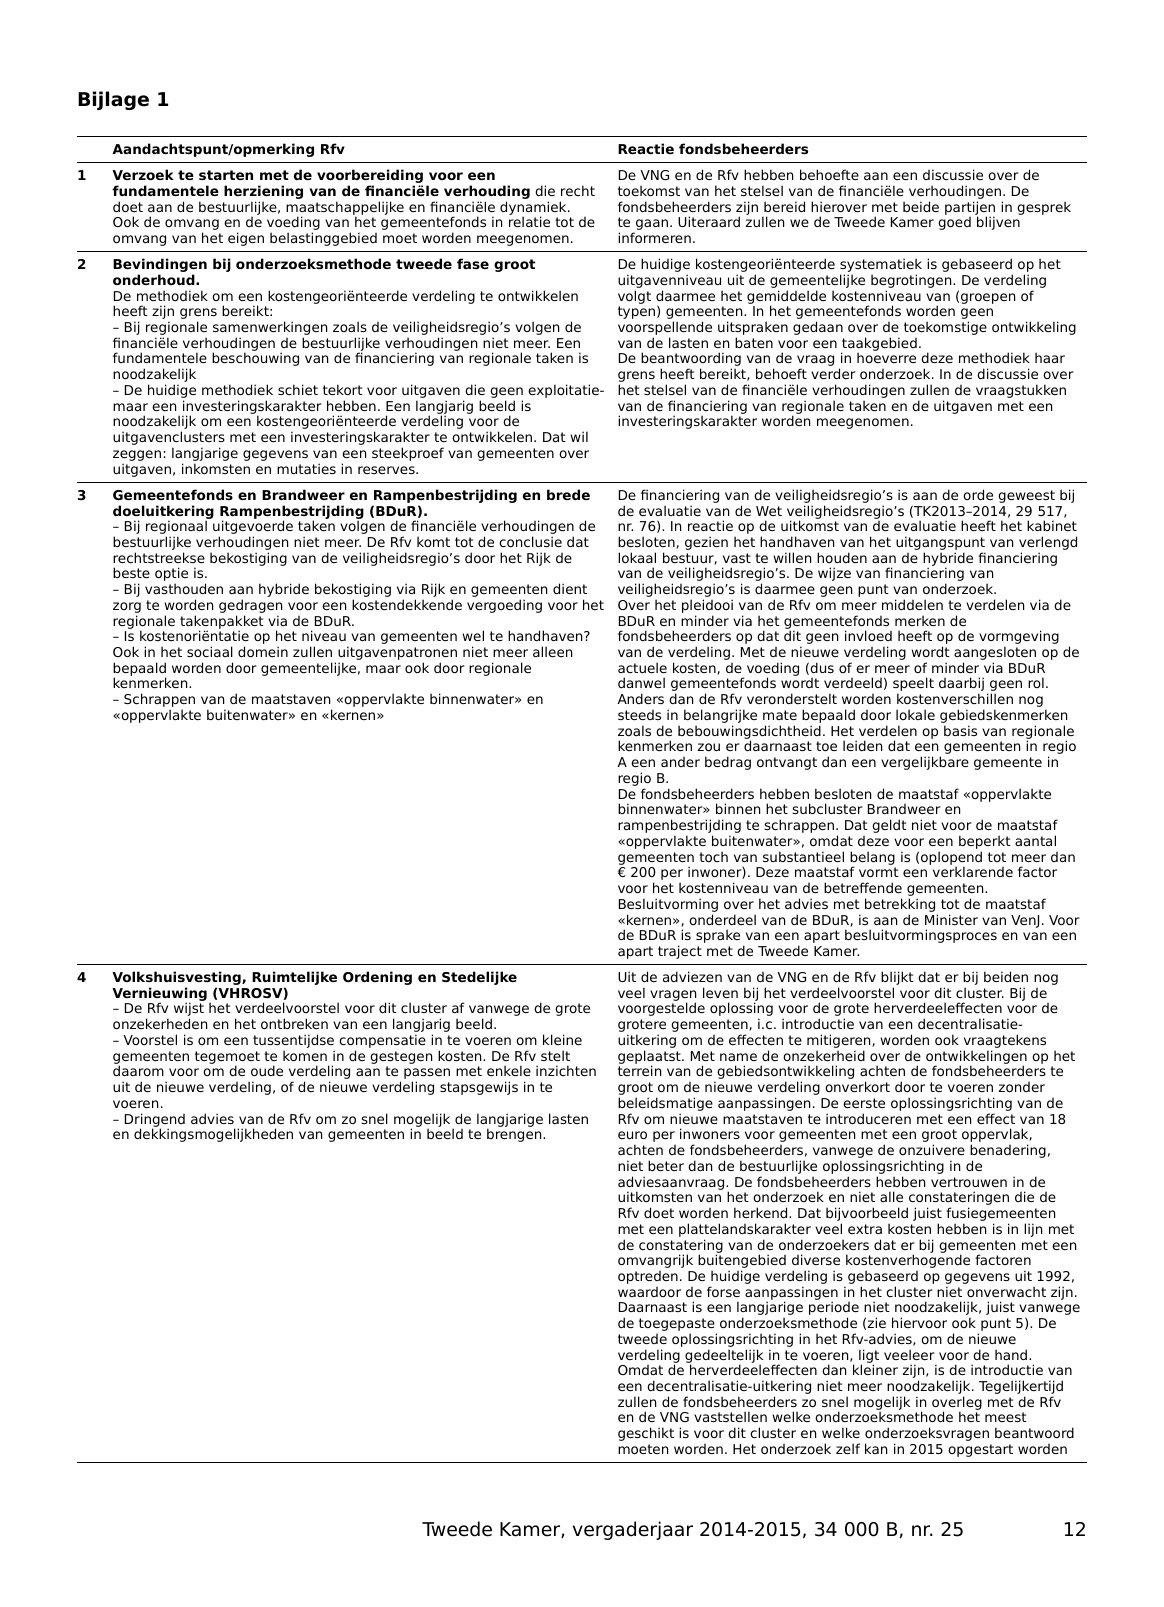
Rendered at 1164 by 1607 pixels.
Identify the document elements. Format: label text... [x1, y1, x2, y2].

table_cell De financiering van de veiligheidsregio’s is aan de orde geweest bij de evaluatie van de Wet veiligheidsregio’s (TK2013–2014, 29 517, nr. 76). In reactie op de uitkomst van de evaluatie heeft het kabinet besloten, gezien het handhaven van het uitgangspunt van verlengd lokaal bestuur, vast te willen houden aan de hybride financiering van de veiligheidsregio’s. De wijze van financiering van veiligheidsregio’s is daarmee geen punt van onderzoek. Over het pleidooi van de Rfv om meer middelen te verdelen via de BDuR en minder via het gemeentefonds merken de fondsbeheerders op dat dit geen invloed heeft op de vormgeving van de verdeling. Met de nieuwe verdeling wordt aangesloten op de actuele kosten, de voeding (dus of er meer of minder via BDuR danwel gemeentefonds wordt verdeeld) speelt daarbij geen rol. Anders dan de Rfv veronderstelt worden kostenverschillen nog steeds in belangrijke mate bepaald door lokale gebiedskenmerken zoals de bebouwingsdichtheid. Het verdelen op basis van regionale kenmerken zou er daarnaast toe leiden dat een gemeenten in regio A een ander bedrag ontvangt dan een vergelijkbare gemeente in regio B. De fondsbeheerders hebben besloten de maatstaf «oppervlakte binnenwater» binnen het subcluster Brandweer en rampenbestrijding te schrappen. Dat geldt niet voor de maatstaf «oppervlakte buitenwater», omdat deze voor een beperkt aantal gemeenten toch van substantieel belang is (oplopend tot meer dan € 200 per inwoner). Deze maatstaf vormt een verklarende factor voor het kostenniveau van de betreffende gemeenten. Besluitvorming over het advies met betrekking tot de maatstaf «kernen», onderdeel van de BDuR, is aan de Minister van VenJ. Voor de BDuR is sprake van een apart besluitvormingsproces en van een apart traject met de Tweede Kamer. [611, 483, 1087, 964]
table_header Aandachtspunt/opmerking Rfv [106, 137, 611, 162]
table_cell 2 [77, 252, 106, 482]
table_cell De huidige kostengeoriënteerde systematiek is gebaseerd op het uitgavenniveau uit de gemeentelijke begrotingen. De verdeling volgt daarmee het gemiddelde kostenniveau van (groepen of typen) gemeenten. In het gemeentefonds worden geen voorspellende uitspraken gedaan over de toekomstige ontwikkeling van de lasten en baten voor een taakgebied. De beantwoording van de vraag in hoeverre deze methodiek haar grens heeft bereikt, behoeft verder onderzoek. In de discussie over het stelsel van de financiële verhoudingen zullen de vraagstukken van de financiering van regionale taken en de uitgaven met een investeringskarakter worden meegenomen. [611, 252, 1087, 482]
table_cell Bevindingen bij onderzoeksmethode tweede fase groot onderhoud. De methodiek om een kostengeoriënteerde verdeling te ontwikkelen heeft zijn grens bereikt: – Bij regionale samenwerkingen zoals de veiligheidsregio’s volgen de financiële verhoudingen de bestuurlijke verhoudingen niet meer. Een fundamentele beschouwing van de financiering van regionale taken is noodzakelijk – De huidige methodiek schiet tekort voor uitgaven die geen exploitatie- maar een investeringskarakter hebben. Een langjarig beeld is noodzakelijk om een kostengeoriënteerde verdeling voor de uitgavenclusters met een investeringskarakter te ontwikkelen. Dat wil zeggen: langjarige gegevens van een steekproef van gemeenten over uitgaven, inkomsten en mutaties in reserves. [106, 252, 611, 482]
table_cell Verzoek te starten met de voorbereiding voor een fundamentele herziening van de financiële verhouding die recht doet aan de bestuurlijke, maatschappelijke en financiële dynamiek. Ook de omvang en de voeding van het gemeentefonds in relatie tot de omvang van het eigen belastinggebied moet worden meegenomen. [106, 163, 611, 251]
table_cell 4 [77, 965, 106, 1462]
table_cell Uit de adviezen van de VNG en de Rfv blijkt dat er bij beiden nog veel vragen leven bij het verdeelvoorstel voor dit cluster. Bij de voorgestelde oplossing voor de grote herverdeeleffecten voor de grotere gemeenten, i.c. introductie van een decentralisatie-uitkering om de effecten te mitigeren, worden ook vraagtekens geplaatst. Met name de onzekerheid over de ontwikkelingen op het terrein van de gebiedsontwikkeling achten de fondsbeheerders te groot om de nieuwe verdeling onverkort door te voeren zonder beleidsmatige aanpassingen. De eerste oplossingsrichting van de Rfv om nieuwe maatstaven te introduceren met een effect van 18 euro per inwoners voor gemeenten met een groot oppervlak, achten de fondsbeheerders, vanwege de onzuivere benadering, niet beter dan de bestuurlijke oplossingsrichting in de adviesaanvraag. De fondsbeheerders hebben vertrouwen in de uitkomsten van het onderzoek en niet alle constateringen die de Rfv doet worden herkend. Dat bijvoorbeeld juist fusiegemeenten met een plattelandskarakter veel extra kosten hebben is in lijn met de constatering van de onderzoekers dat er bij gemeenten met een omvangrijk buitengebied diverse kostenverhogende factoren optreden. De huidige verdeling is gebaseerd op gegevens uit 1992, waardoor de forse aanpassingen in het cluster niet onverwacht zijn. Daarnaast is een langjarige periode niet noodzakelijk, juist vanwege de toegepaste onderzoeksmethode (zie hiervoor ook punt 5). De tweede oplossingsrichting in het Rfv-advies, om de nieuwe verdeling gedeeltelijk in te voeren, ligt veeleer voor de hand. Omdat de herverdeeleffecten dan kleiner zijn, is de introductie van een decentralisatie-uitkering niet meer noodzakelijk. Tegelijkertijd zullen de fondsbeheerders zo snel mogelijk in overleg met de Rfv en de VNG vaststellen welke onderzoeksmethode het meest geschikt is voor dit cluster en welke onderzoeksvragen beantwoord moeten worden. Het onderzoek zelf kan in 2015 opgestart worden [611, 965, 1087, 1462]
table_cell Gemeentefonds en Brandweer en Rampenbestrijding en brede doeluitkering Rampenbestrijding (BDuR). – Bij regionaal uitgevoerde taken volgen de financiële verhoudingen de bestuurlijke verhoudingen niet meer. De Rfv komt tot de conclusie dat rechtstreekse bekostiging van de veiligheidsregio’s door het Rijk de beste optie is. – Bij vasthouden aan hybride bekostiging via Rijk en gemeenten dient zorg te worden gedragen voor een kostendekkende vergoeding voor het regionale takenpakket via de BDuR. – Is kostenoriëntatie op het niveau van gemeenten wel te handhaven? Ook in het sociaal domein zullen uitgavenpatronen niet meer alleen bepaald worden door gemeentelijke, maar ook door regionale kenmerken. – Schrappen van de maatstaven «oppervlakte binnenwater» en «oppervlakte buitenwater» en «kernen» [106, 483, 611, 964]
table_header Reactie fondsbeheerders [611, 137, 1087, 162]
table_cell 3 [77, 483, 106, 964]
subtitle Bijlage 1 [77, 89, 1087, 111]
table_cell Volkshuisvesting, Ruimtelijke Ordening en Stedelijke Vernieuwing (VHROSV) – De Rfv wijst het verdeelvoorstel voor dit cluster af vanwege de grote onzekerheden en het ontbreken van een langjarig beeld. – Voorstel is om een tussentijdse compensatie in te voeren om kleine gemeenten tegemoet te komen in de gestegen kosten. De Rfv stelt daarom voor om de oude verdeling aan te passen met enkele inzichten uit de nieuwe verdeling, of de nieuwe verdeling stapsgewijs in te voeren. – Dringend advies van de Rfv om zo snel mogelijk de langjarige lasten en dekkingsmogelijkheden van gemeenten in beeld te brengen. [106, 965, 611, 1462]
table_header [77, 137, 106, 162]
table_cell De VNG en de Rfv hebben behoefte aan een discussie over de toekomst van het stelsel van de financiële verhoudingen. De fondsbeheerders zijn bereid hierover met beide partijen in gesprek te gaan. Uiteraard zullen we de Tweede Kamer goed blijven informeren. [611, 163, 1087, 251]
table_cell 1 [77, 163, 106, 251]
